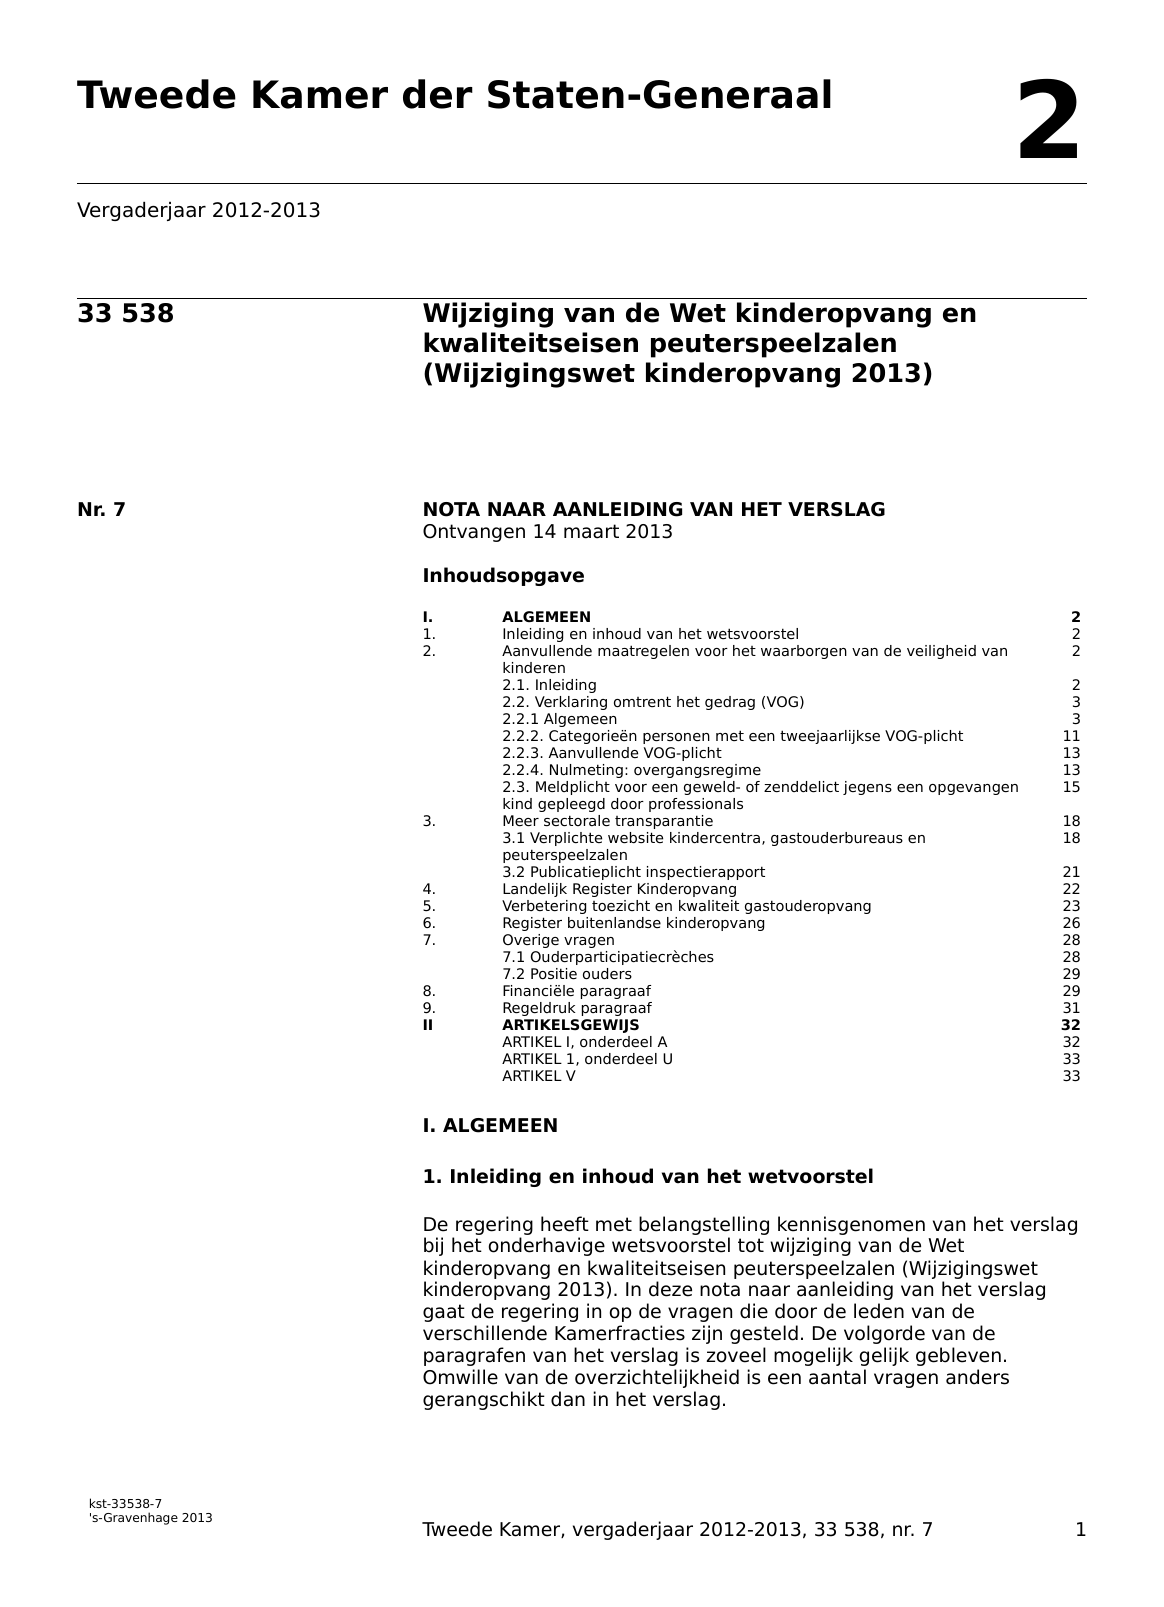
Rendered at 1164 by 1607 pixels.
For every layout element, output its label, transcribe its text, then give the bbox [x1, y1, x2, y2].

table_cell [422, 864, 496, 881]
table_cell [422, 745, 496, 762]
table_cell 2 [1028, 643, 1087, 677]
table_cell [422, 694, 496, 711]
table_cell 26 [1028, 915, 1087, 932]
table_cell 2.1. Inleiding [496, 677, 1028, 694]
table_cell 7.2 Positie ouders [496, 966, 1028, 983]
table_header 2 [1028, 609, 1087, 626]
table_cell [422, 728, 496, 745]
table_cell 2.2.1 Algemeen [496, 711, 1028, 728]
table_cell 29 [1028, 966, 1087, 983]
table_cell 2 [1028, 677, 1087, 694]
subtitle Inhoudsopgave [422, 565, 1087, 587]
table_cell 13 [1028, 745, 1087, 762]
table_cell ARTIKEL 1, onderdeel U [496, 1051, 1028, 1067]
table_cell 3.2 Publicatieplicht inspectierapport [496, 864, 1028, 881]
text kst-33538-7 [88, 1497, 323, 1511]
subtitle Nr. 7 NOTA NAAR AANLEIDING VAN HET VERSLAG [77, 499, 1087, 521]
table_cell Register buitenlandse kinderopvang [496, 915, 1028, 932]
table_cell II [422, 1017, 496, 1033]
table_header Tweede Kamer der Staten-Generaal [77, 59, 886, 183]
table_cell 33 [1028, 1068, 1087, 1084]
table_cell [422, 1051, 496, 1067]
table_cell [422, 949, 496, 966]
subtitle 33 538 Wijziging van de Wet kinderopvang en kwaliteitseisen peuterspeelzalen (Wijzigingswet kinderopvang 2013) [77, 299, 1087, 388]
table_cell 7. [422, 932, 496, 949]
table_cell 28 [1028, 932, 1087, 949]
table_cell 9. [422, 1000, 496, 1017]
table_cell 22 [1028, 881, 1087, 898]
table_cell 29 [1028, 983, 1087, 999]
table_cell 3. [422, 813, 496, 830]
subtitle I. ALGEMEEN [422, 1114, 1087, 1136]
table_cell 2. [422, 643, 496, 677]
table_cell [422, 677, 496, 694]
table_cell Meer sectorale transparantie [496, 813, 1028, 830]
table_cell [422, 762, 496, 779]
table_header ALGEMEEN [496, 609, 1028, 626]
table_cell 4. [422, 881, 496, 898]
subtitle 1. Inleiding en inhoud van het wetvoorstel [422, 1166, 1087, 1188]
table_cell 23 [1028, 898, 1087, 915]
text De regering heeft met belangstelling kennisgenomen van het verslag bij het onderhavige wetsvoorstel tot wijziging van de Wet kinderopvang en kwaliteitseisen peuterspeelzalen (Wijzigingswet kinderopvang 2013). In deze nota naar aanleiding van het verslag gaat de regering in op de vragen die door de leden van de verschillende Kamerfracties zijn gesteld. De volgorde van de paragrafen van het verslag is zoveel mogelijk gelijk gebleven. Omwille van de overzichtelijkheid is een aantal vragen anders gerangschikt dan in het verslag. [422, 1213, 1087, 1411]
table_cell 3.1 Verplichte website kindercentra, gastouderbureaus en peuterspeelzalen [496, 830, 1028, 864]
table_cell 2.3. Meldplicht voor een geweld- of zenddelict jegens een opgevangen kind gepleegd door professionals [496, 779, 1028, 813]
table_cell Verbetering toezicht en kwaliteit gastouderopvang [496, 898, 1028, 915]
table_cell 2.2.2. Categorieën personen met een tweejaarlijkse VOG-plicht [496, 728, 1028, 745]
table_cell 8. [422, 983, 496, 999]
table_cell 2 [1028, 626, 1087, 643]
table_cell ARTIKEL I, onderdeel A [496, 1034, 1028, 1051]
table_cell [422, 1034, 496, 1051]
table_cell 2.2.4. Nulmeting: overgangsregime [496, 762, 1028, 779]
table_cell 2.2. Verklaring omtrent het gedrag (VOG) [496, 694, 1028, 711]
table_cell Inleiding en inhoud van het wetsvoorstel [496, 626, 1028, 643]
table_cell [422, 830, 496, 864]
table_cell Regeldruk paragraaf [496, 1000, 1028, 1017]
table_cell [422, 779, 496, 813]
table_cell 3 [1028, 711, 1087, 728]
table_cell Overige vragen [496, 932, 1028, 949]
table_cell 13 [1028, 762, 1087, 779]
table_cell 2.2.3. Aanvullende VOG-plicht [496, 745, 1028, 762]
table_cell 32 [1028, 1017, 1087, 1033]
table_cell 21 [1028, 864, 1087, 881]
table_header 2 [886, 59, 1087, 183]
table_cell [422, 711, 496, 728]
table_cell [422, 966, 496, 983]
table_cell 6. [422, 915, 496, 932]
table_cell 11 [1028, 728, 1087, 745]
table_cell 1. [422, 626, 496, 643]
text Ontvangen 14 maart 2013 [422, 521, 1087, 543]
table_cell 3 [1028, 694, 1087, 711]
table_cell 32 [1028, 1034, 1087, 1051]
table_cell [422, 1068, 496, 1084]
table_cell Financiële paragraaf [496, 983, 1028, 999]
table_cell ARTIKELSGEWIJS [496, 1017, 1028, 1033]
table_header I. [422, 609, 496, 626]
table_cell 15 [1028, 779, 1087, 813]
table_cell 33 [1028, 1051, 1087, 1067]
table_cell Vergaderjaar 2012-2013 [77, 184, 1087, 298]
table_cell 18 [1028, 830, 1087, 864]
table_cell 28 [1028, 949, 1087, 966]
table_cell Aanvullende maatregelen voor het waarborgen van de veiligheid van kinderen [496, 643, 1028, 677]
table_cell 31 [1028, 1000, 1087, 1017]
table_cell Landelijk Register Kinderopvang [496, 881, 1028, 898]
text 's-Gravenhage 2013 [88, 1511, 323, 1525]
table_cell 7.1 Ouderparticipatiecrèches [496, 949, 1028, 966]
table_cell 18 [1028, 813, 1087, 830]
table_cell ARTIKEL V [496, 1068, 1028, 1084]
table_cell 5. [422, 898, 496, 915]
